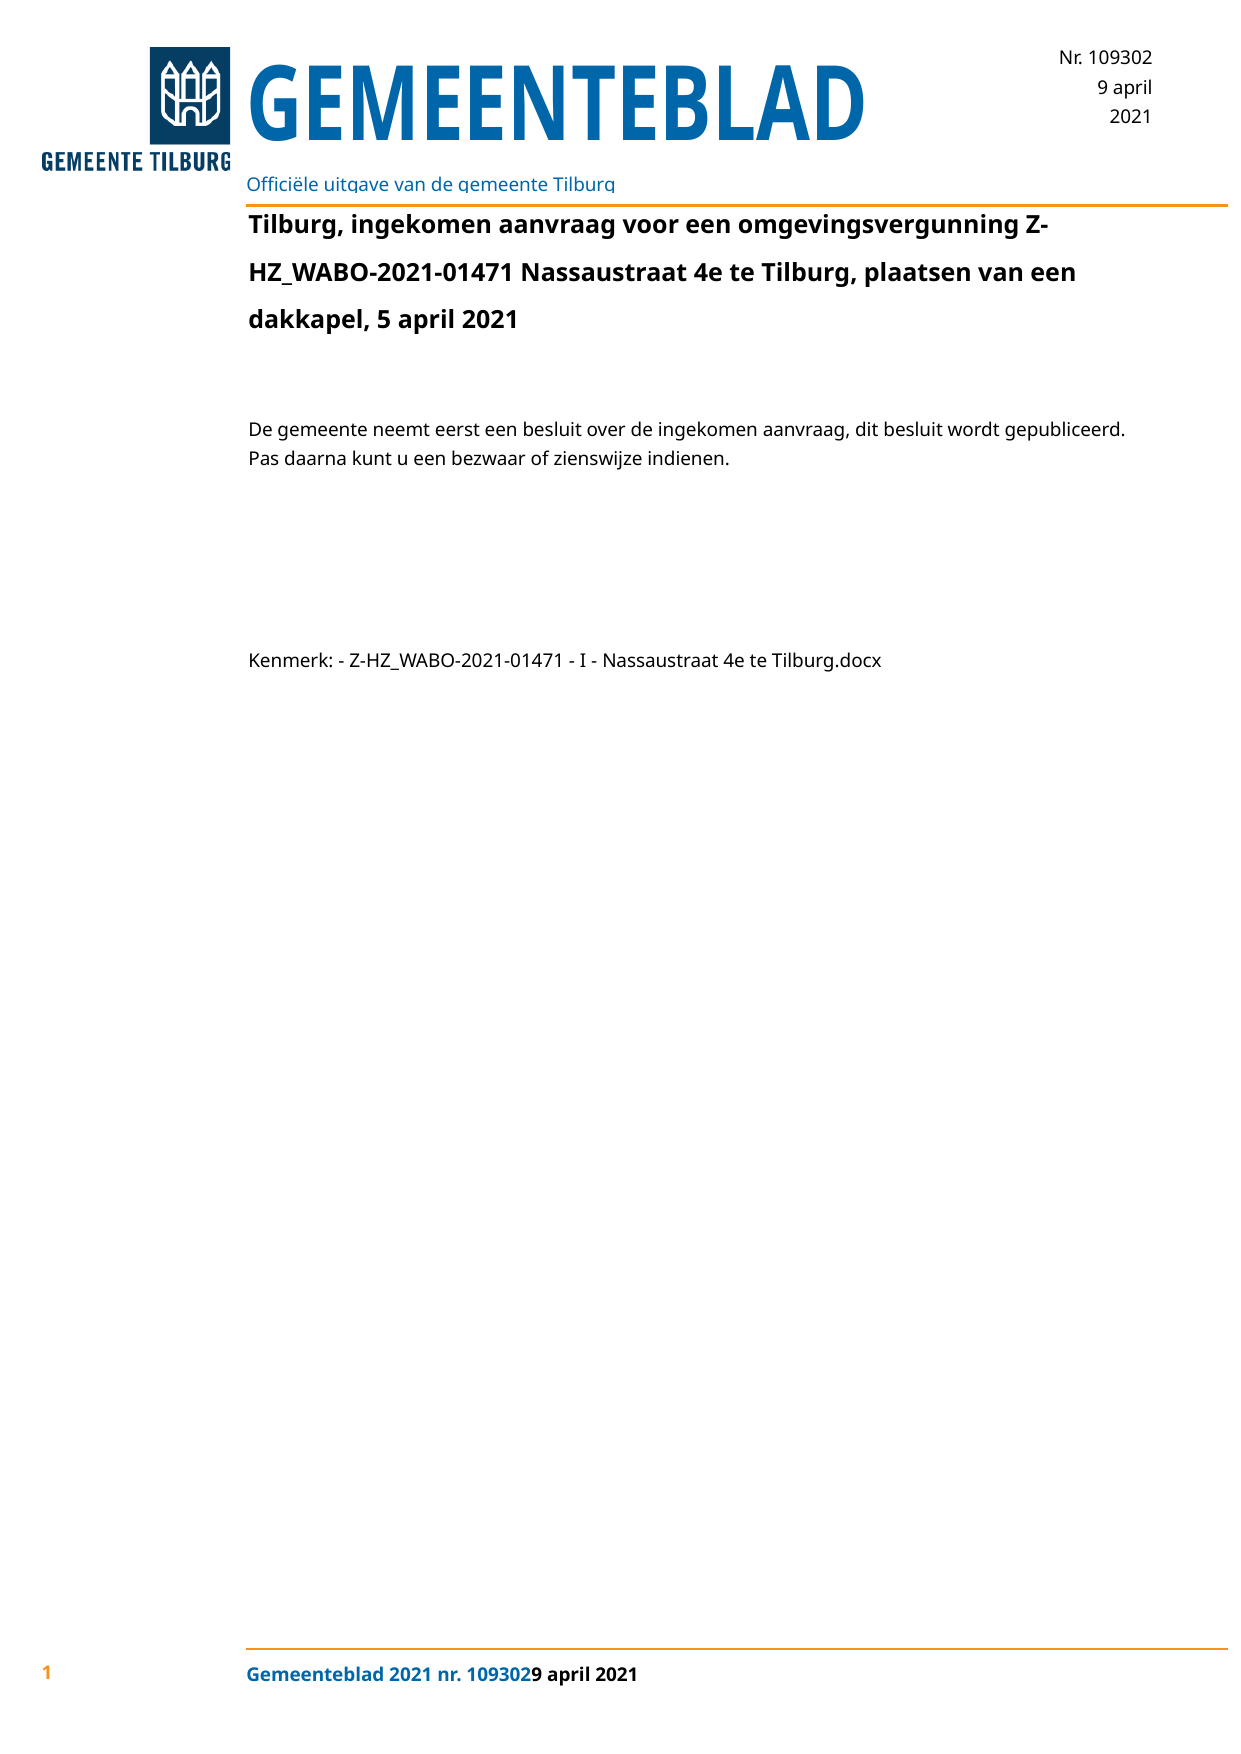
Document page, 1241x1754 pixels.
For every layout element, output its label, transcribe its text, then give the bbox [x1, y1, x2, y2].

text Tilburg, ingekomen aanvraag voor een omgevingsvergunning Z-HZ_WABO-2021-01471 Nassaustraat 4e te Tilburg, plaatsen van een dakkapel, 5 april 2021 [248, 207, 1152, 336]
picture [41, 47, 231, 172]
text De gemeente neemt eerst een besluit over de ingekomen aanvraag, dit besluit wordt gepubliceerd. Pas daarna kunt u een bezwaar of zienswijze indienen. [248, 416, 1152, 471]
text Kenmerk: - Z-HZ_WABO-2021-01471 - I - Nassaustraat 4e te Tilburg.docx [248, 647, 1152, 673]
